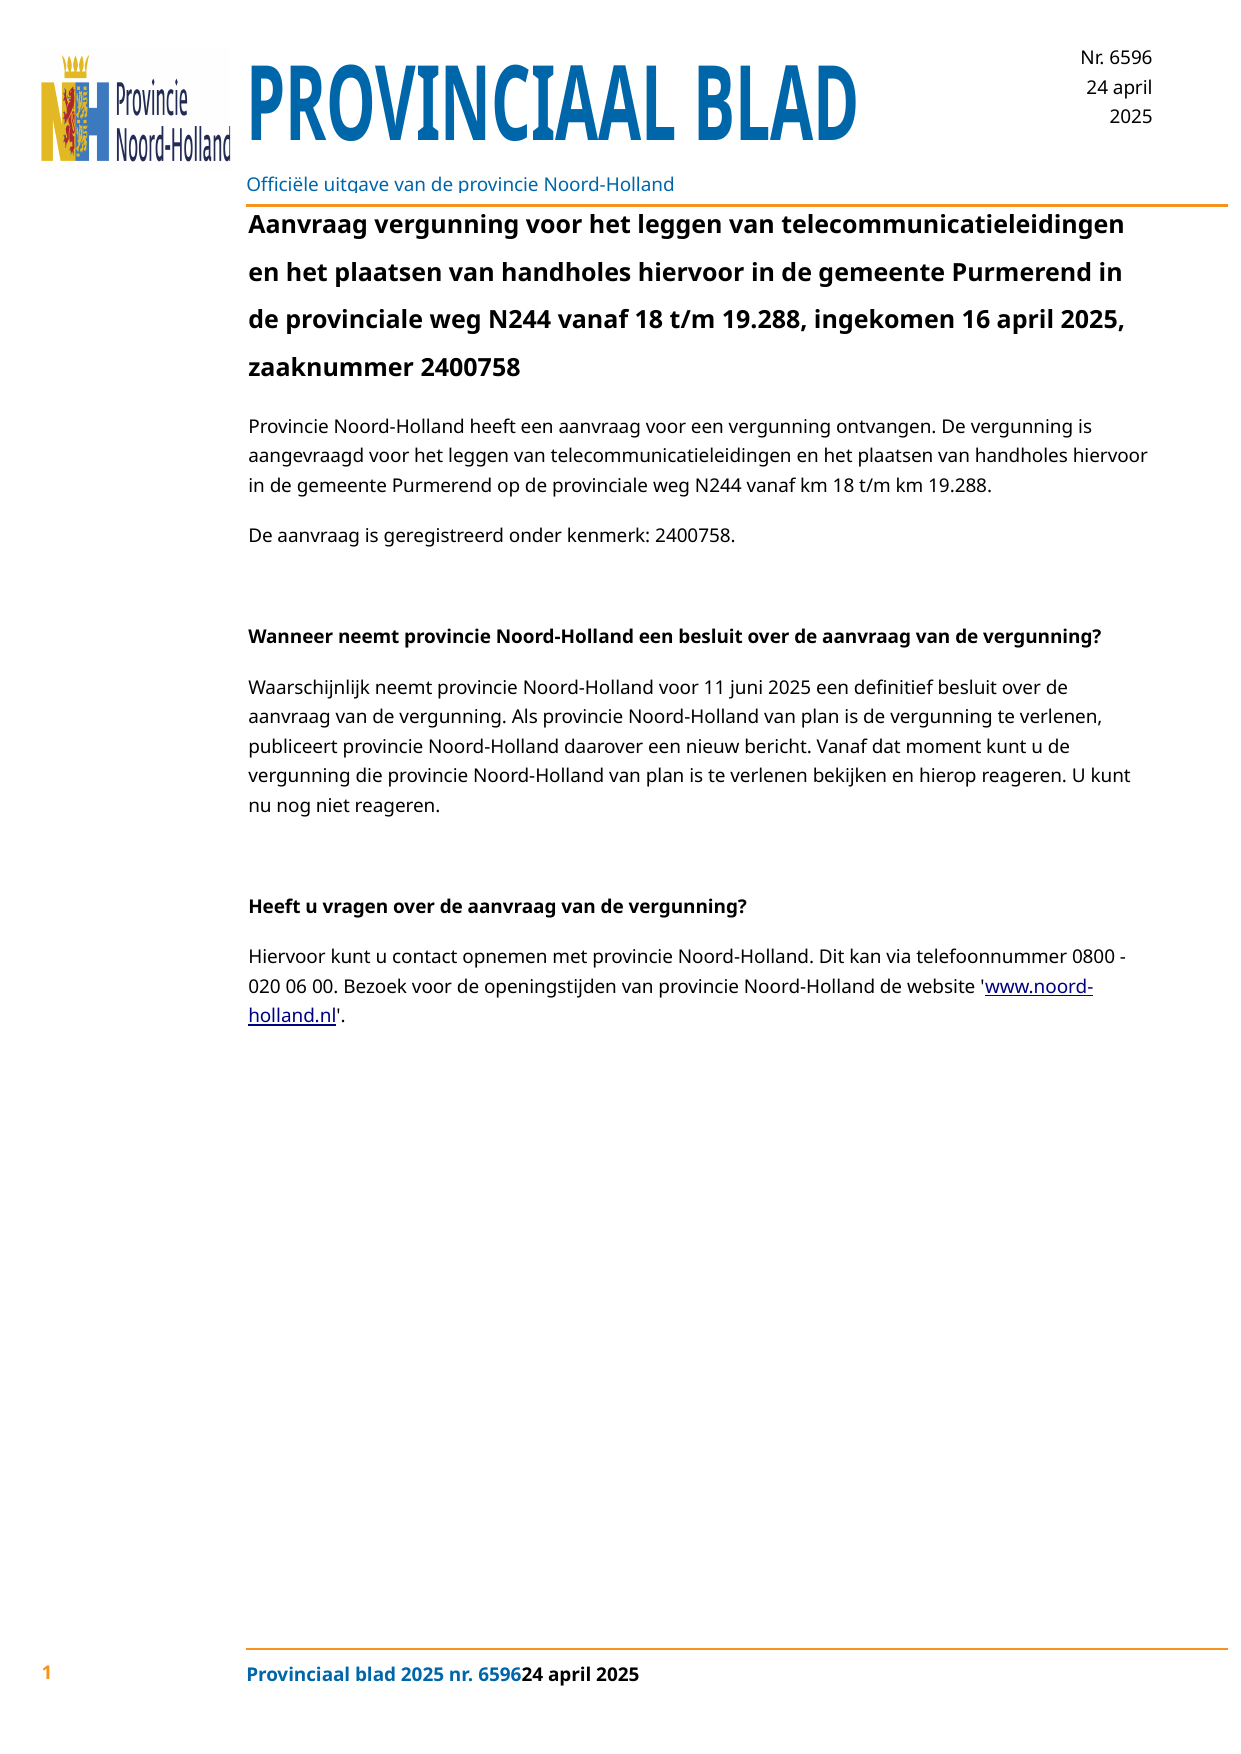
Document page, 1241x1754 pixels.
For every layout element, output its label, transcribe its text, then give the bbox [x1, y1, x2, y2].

text Hiervoor kunt u contact opnemen met provincie Noord-Holland. Dit kan via telefoonnummer 0800 - 020 06 00. Bezoek voor de openingstijden van provincie Noord-Holland de website 'www.noord-holland.nl'. [248, 943, 1152, 1028]
text Aanvraag vergunning voor het leggen van telecommunicatieleidingen en het plaatsen van handholes hiervoor in de gemeente Purmerend in de provinciale weg N244 vanaf 18 t/m 19.288, ingekomen 16 april 2025, zaaknummer 2400758 [248, 207, 1152, 384]
text De aanvraag is geregistreerd onder kenmerk: 2400758. [248, 523, 1152, 548]
text Heeft u vragen over de aanvraag van de vergunning? [248, 893, 1152, 919]
text Wanneer neemt provincie Noord-Holland een besluit over de aanvraag van de vergunning? [248, 623, 1152, 649]
text Waarschijnlijk neemt provincie Noord-Holland voor 11 juni 2025 een definitief besluit over de aanvraag van de vergunning. Als provincie Noord-Holland van plan is de vergunning te verlenen, publiceert provincie Noord-Holland daarover een nieuw bericht. Vanaf dat moment kunt u de vergunning die provincie Noord-Holland van plan is te verlenen bekijken en hierop reageren. U kunt nu nog niet reageren. [248, 674, 1152, 818]
text Provincie Noord-Holland heeft een aanvraag voor een vergunning ontvangen. De vergunning is aangevraagd voor het leggen van telecommunicatieleidingen en het plaatsen van handholes hiervoor in de gemeente Purmerend op de provinciale weg N244 vanaf km 18 t/m km 19.288. [248, 413, 1152, 498]
picture [41, 47, 231, 172]
